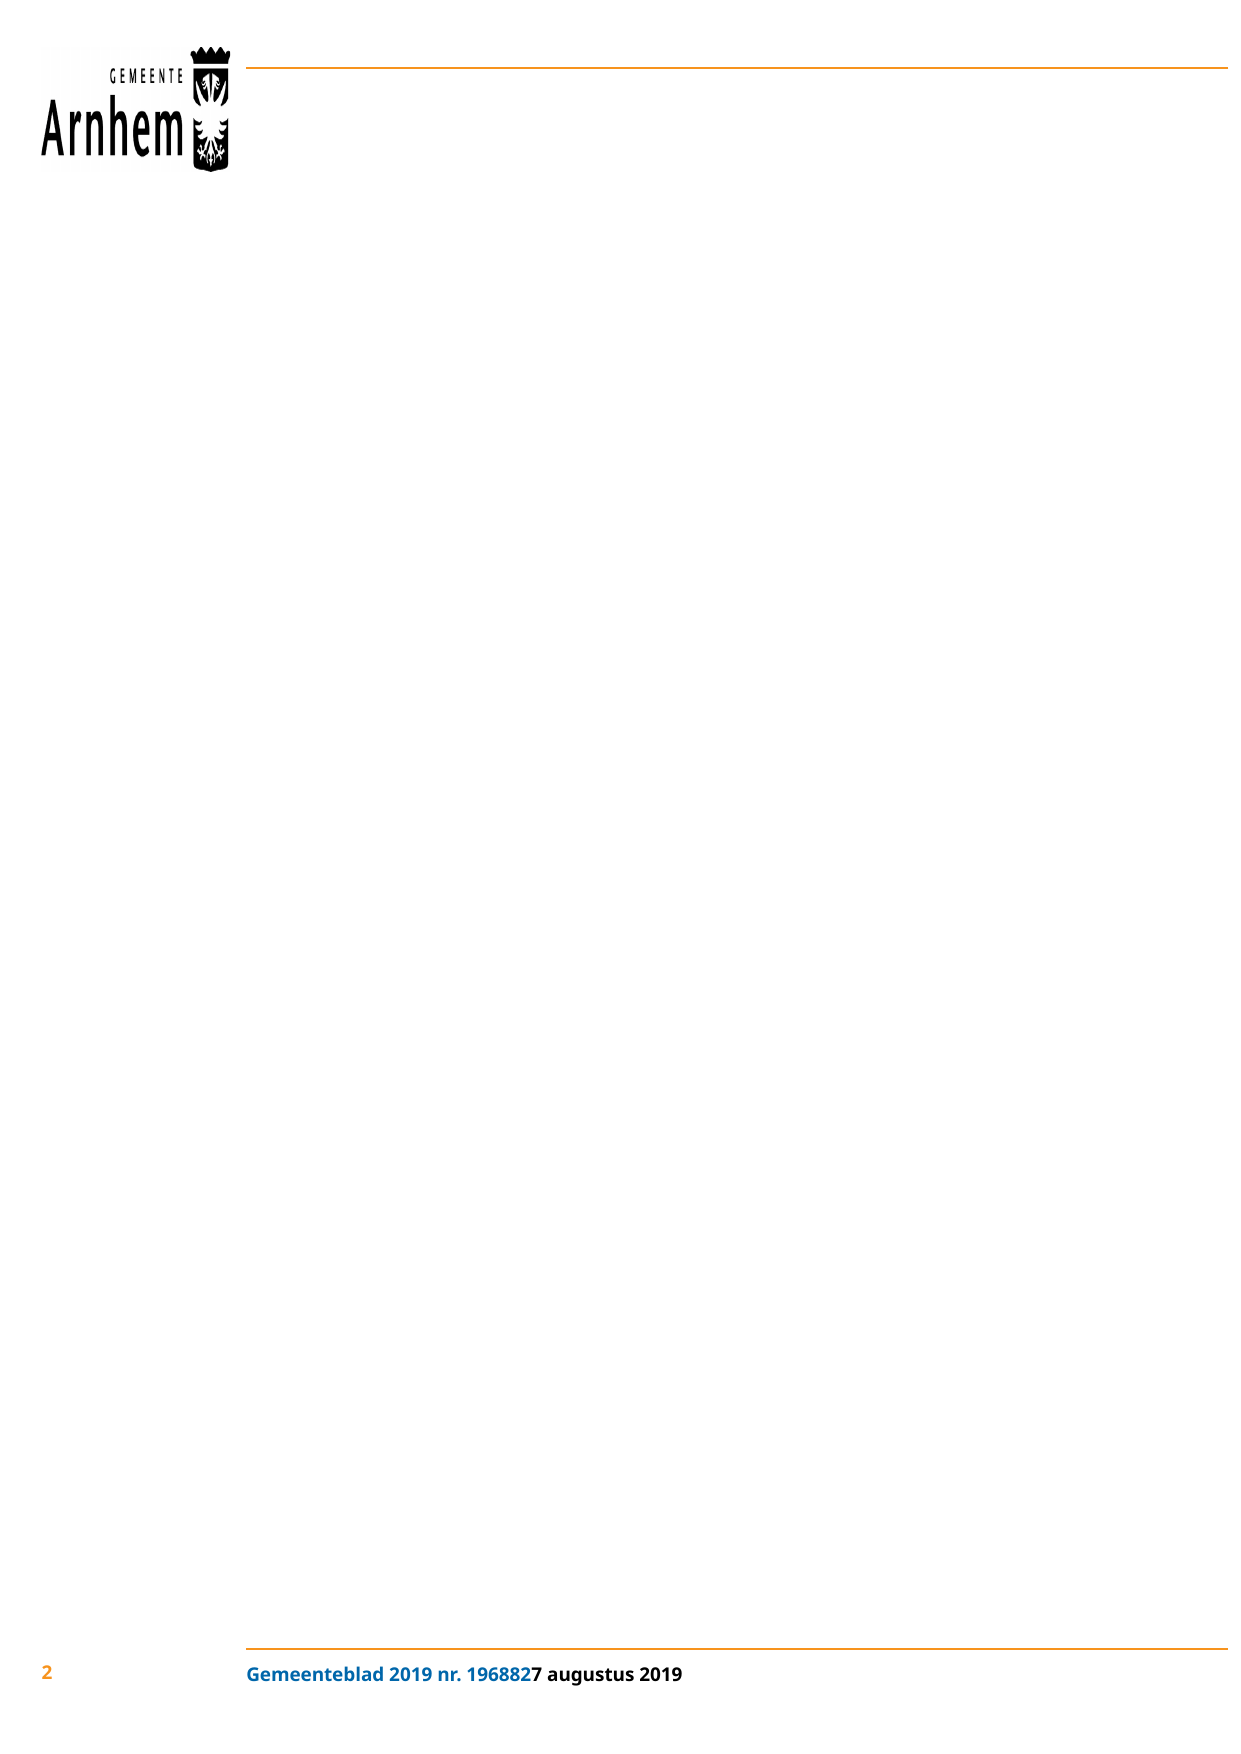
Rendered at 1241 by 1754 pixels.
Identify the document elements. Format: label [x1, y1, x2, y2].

picture [41, 47, 231, 172]
